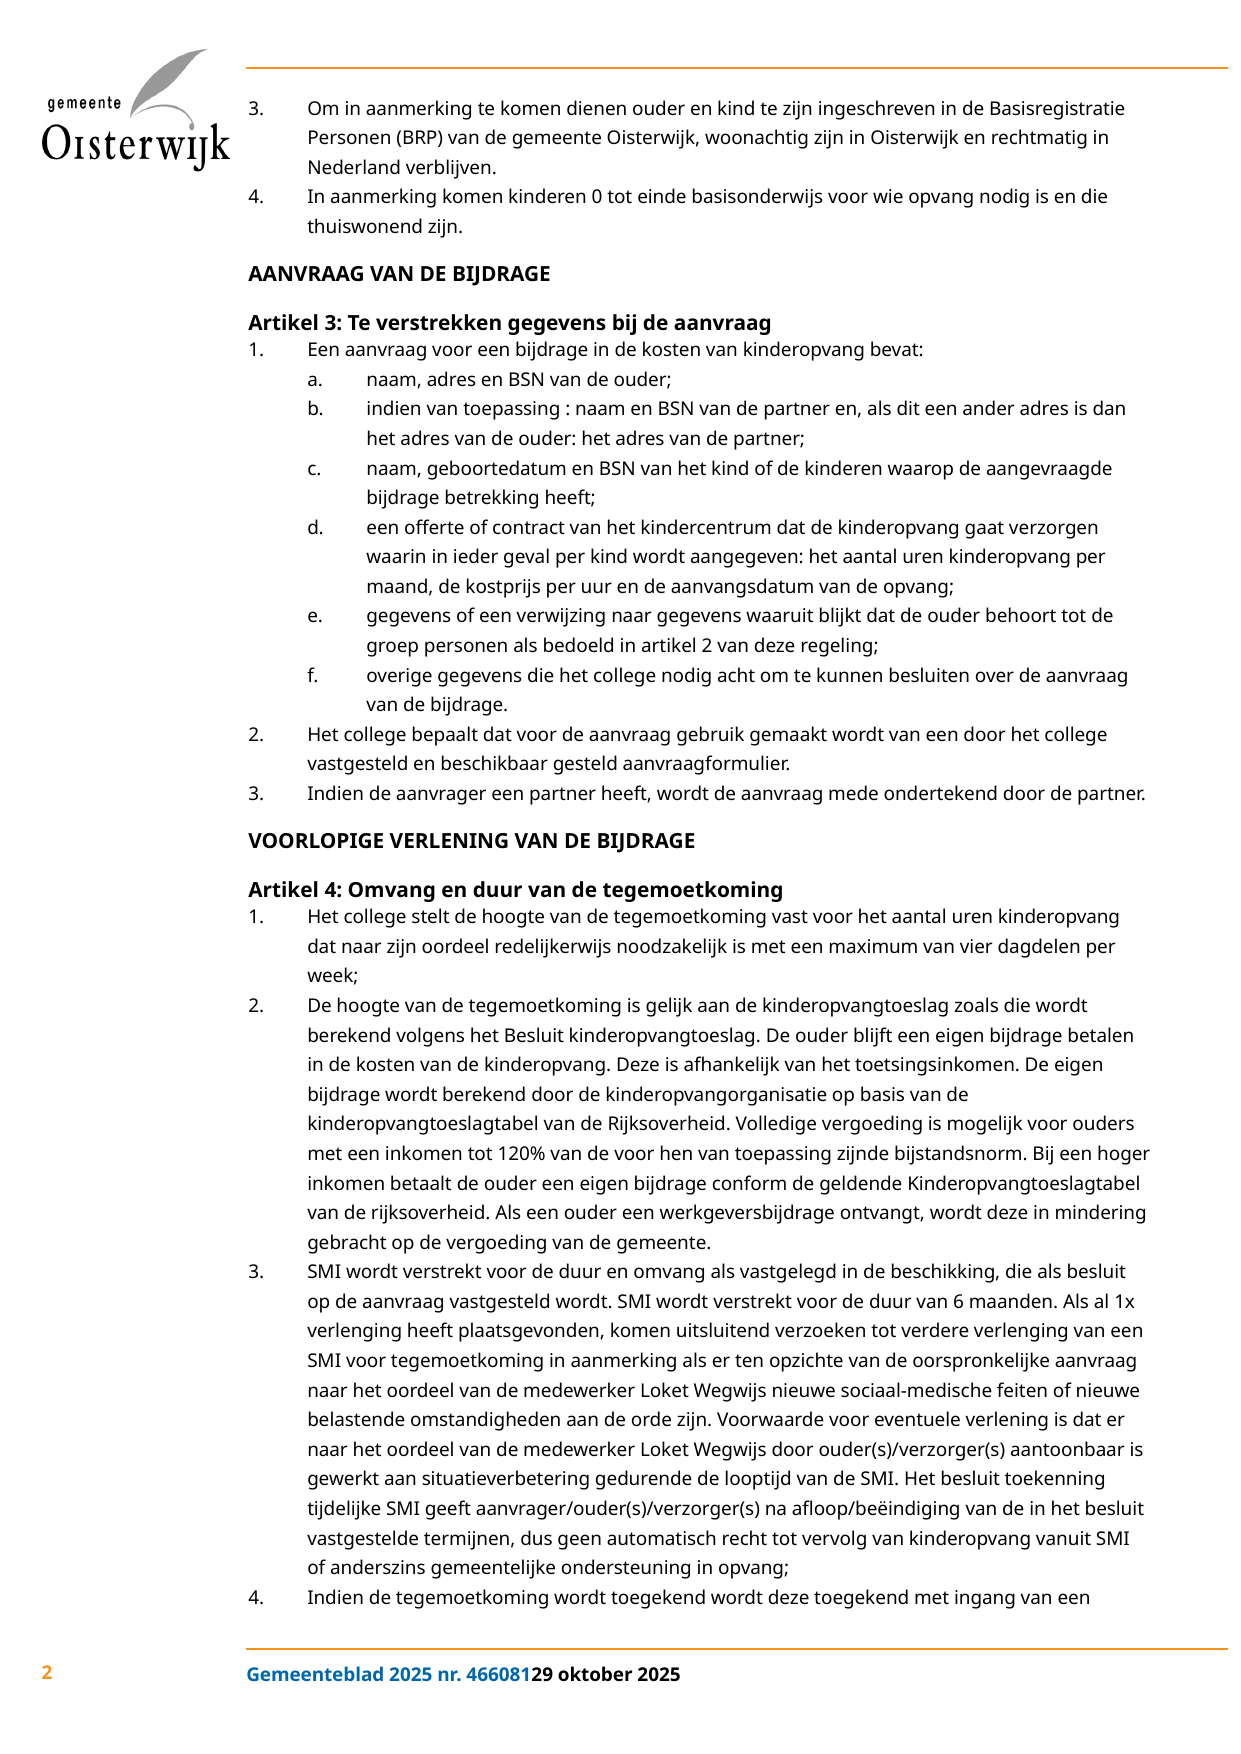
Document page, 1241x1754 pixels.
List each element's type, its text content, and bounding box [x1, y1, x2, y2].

list gegevens of een verwijzing naar gegevens waaruit blijkt dat de ouder behoort tot de groep personen als bedoeld in artikel 2 van deze regeling; [307, 603, 1152, 658]
text Artikel 3: Te verstrekken gegevens bij de aanvraag [248, 308, 1152, 336]
list indien van toepassing : naam en BSN van de partner en, als dit een ander adres is dan het adres van de ouder: het adres van de partner; [307, 396, 1152, 451]
list Een aanvraag voor een bijdrage in de kosten van kinderopvang bevat: [248, 336, 1152, 362]
list De hoogte van de tegemoetkoming is gelijk aan de kinderopvangtoeslag zoals die wordt berekend volgens het Besluit kinderopvangtoeslag. De ouder blijft een eigen bijdrage betalen in de kosten van de kinderopvang. Deze is afhankelijk van het toetsingsinkomen. De eigen bijdrage wordt berekend door de kinderopvangorganisatie op basis van de kinderopvangtoeslagtabel van de Rijksoverheid. Volledige vergoeding is mogelijk voor ouders met een inkomen tot 120% van de voor hen van toepassing zijnde bijstandsnorm. Bij een hoger inkomen betaalt de ouder een eigen bijdrage conform de geldende Kinderopvangtoeslagtabel van de rijksoverheid. Als een ouder een werkgeversbijdrage ontvangt, wordt deze in mindering gebracht op de vergoeding van de gemeente. [248, 992, 1152, 1255]
list Het college stelt de hoogte van de tegemoetkoming vast voor het aantal uren kinderopvang dat naar zijn oordeel redelijkerwijs noodzakelijk is met een maximum van vier dagdelen per week; [248, 903, 1152, 988]
list Het college bepaalt dat voor de aanvraag gebruik gemaakt wordt van een door het college vastgesteld en beschikbaar gesteld aanvraagformulier. [248, 721, 1152, 776]
list In aanmerking komen kinderen 0 tot einde basisonderwijs voor wie opvang nodig is en die thuiswonend zijn. [248, 183, 1152, 239]
text VOORLOPIGE VERLENING VAN DE BIJDRAGE [248, 826, 1152, 854]
list een offerte of contract van het kindercentrum dat de kinderopvang gaat verzorgen waarin in ieder geval per kind wordt aangegeven: het aantal uren kinderopvang per maand, de kostprijs per uur en de aanvangsdatum van de opvang; [307, 514, 1152, 599]
list Indien de aanvrager een partner heeft, wordt de aanvraag mede ondertekend door de partner. [248, 780, 1152, 806]
picture [41, 47, 231, 172]
list overige gegevens die het college nodig acht om te kunnen besluiten over de aanvraag van de bijdrage. [307, 662, 1152, 717]
text AANVRAAG VAN DE BIJDRAGE [248, 259, 1152, 287]
list Om in aanmerking te komen dienen ouder en kind te zijn ingeschreven in de Basisregistratie Personen (BRP) van de gemeente Oisterwijk, woonachtig zijn in Oisterwijk en rechtmatig in Nederland verblijven. [248, 95, 1152, 180]
list SMI wordt verstrekt voor de duur en omvang als vastgelegd in de beschikking, die als besluit op de aanvraag vastgesteld wordt. SMI wordt verstrekt voor de duur van 6 maanden. Als al 1x verlenging heeft plaatsgevonden, komen uitsluitend verzoeken tot verdere verlenging van een SMI voor tegemoetkoming in aanmerking als er ten opzichte van de oorspronkelijke aanvraag naar het oordeel van de medewerker Loket Wegwijs nieuwe sociaal-medische feiten of nieuwe belastende omstandigheden aan de orde zijn. Voorwaarde voor eventuele verlening is dat er naar het oordeel van de medewerker Loket Wegwijs door ouder(s)/verzorger(s) aantoonbaar is gewerkt aan situatieverbetering gedurende de looptijd van de SMI. Het besluit toekenning tijdelijke SMI geeft aanvrager/ouder(s)/verzorger(s) na afloop/beëindiging van de in het besluit vastgestelde termijnen, dus geen automatisch recht tot vervolg van kinderopvang vanuit SMI of anderszins gemeentelijke ondersteuning in opvang; [248, 1258, 1152, 1580]
text Artikel 4: Omvang en duur van de tegemoetkoming [248, 875, 1152, 903]
list Indien de tegemoetkoming wordt toegekend wordt deze toegekend met ingang van een [248, 1584, 1152, 1610]
list naam, adres en BSN van de ouder; [307, 366, 1152, 392]
list naam, geboortedatum en BSN van het kind of de kinderen waarop de aangevraagde bijdrage betrekking heeft; [307, 455, 1152, 510]
